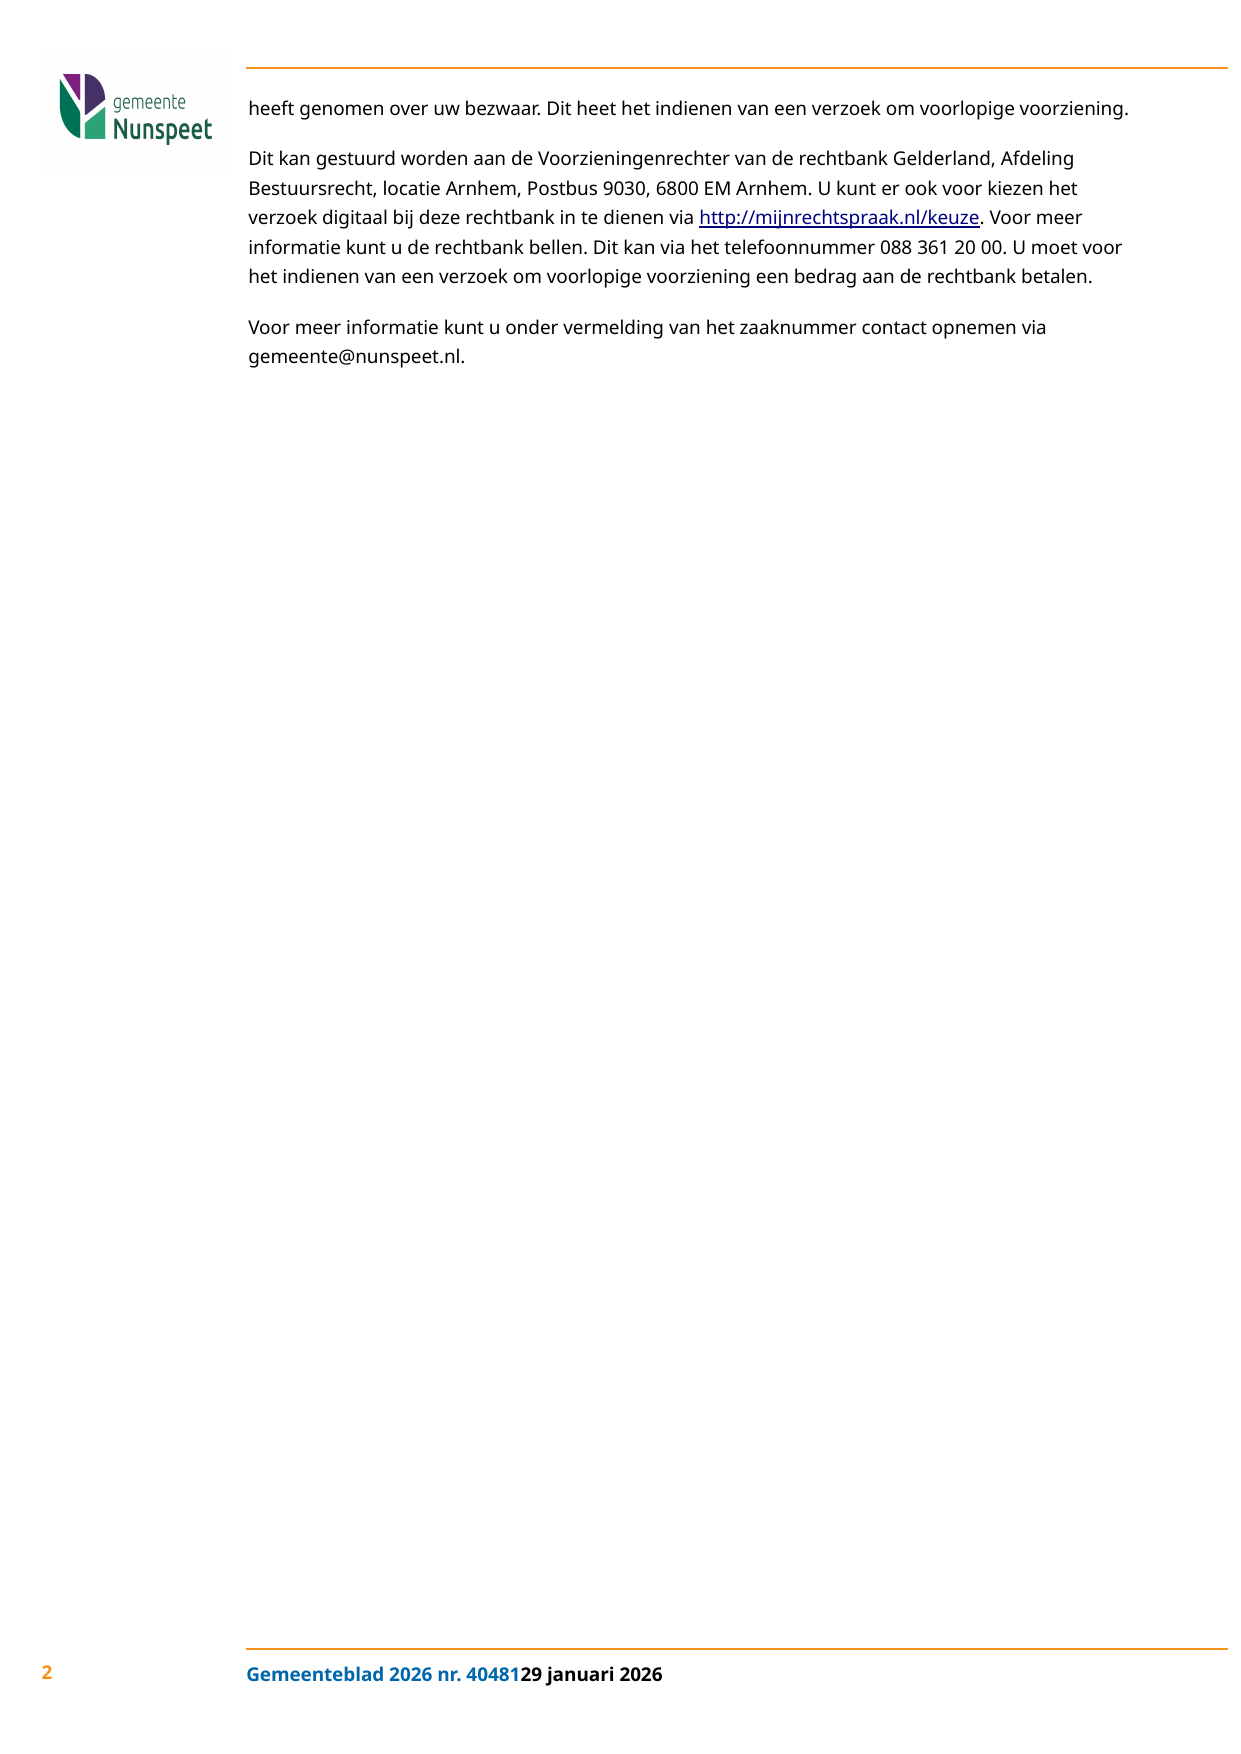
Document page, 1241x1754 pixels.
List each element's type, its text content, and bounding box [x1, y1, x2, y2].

text Dit kan gestuurd worden aan de Voorzieningenrechter van de rechtbank Gelderland, Afdeling Bestuursrecht, locatie Arnhem, Postbus 9030, 6800 EM Arnhem. U kunt er ook voor kiezen het verzoek digitaal bij deze rechtbank in te dienen via http://mijnrechtspraak.nl/keuze. Voor meer informatie kunt u de rechtbank bellen. Dit kan via het telefoonnummer 088 361 20 00. U moet voor het indienen van een verzoek om voorlopige voorziening een bedrag aan de rechtbank betalen. [248, 145, 1152, 289]
text heeft genomen over uw bezwaar. Dit heet het indienen van een verzoek om voorlopige voorziening. [248, 95, 1152, 121]
text Voor meer informatie kunt u onder vermelding van het zaaknummer contact opnemen via gemeente@nunspeet.nl. [248, 314, 1152, 369]
picture [41, 47, 231, 172]
